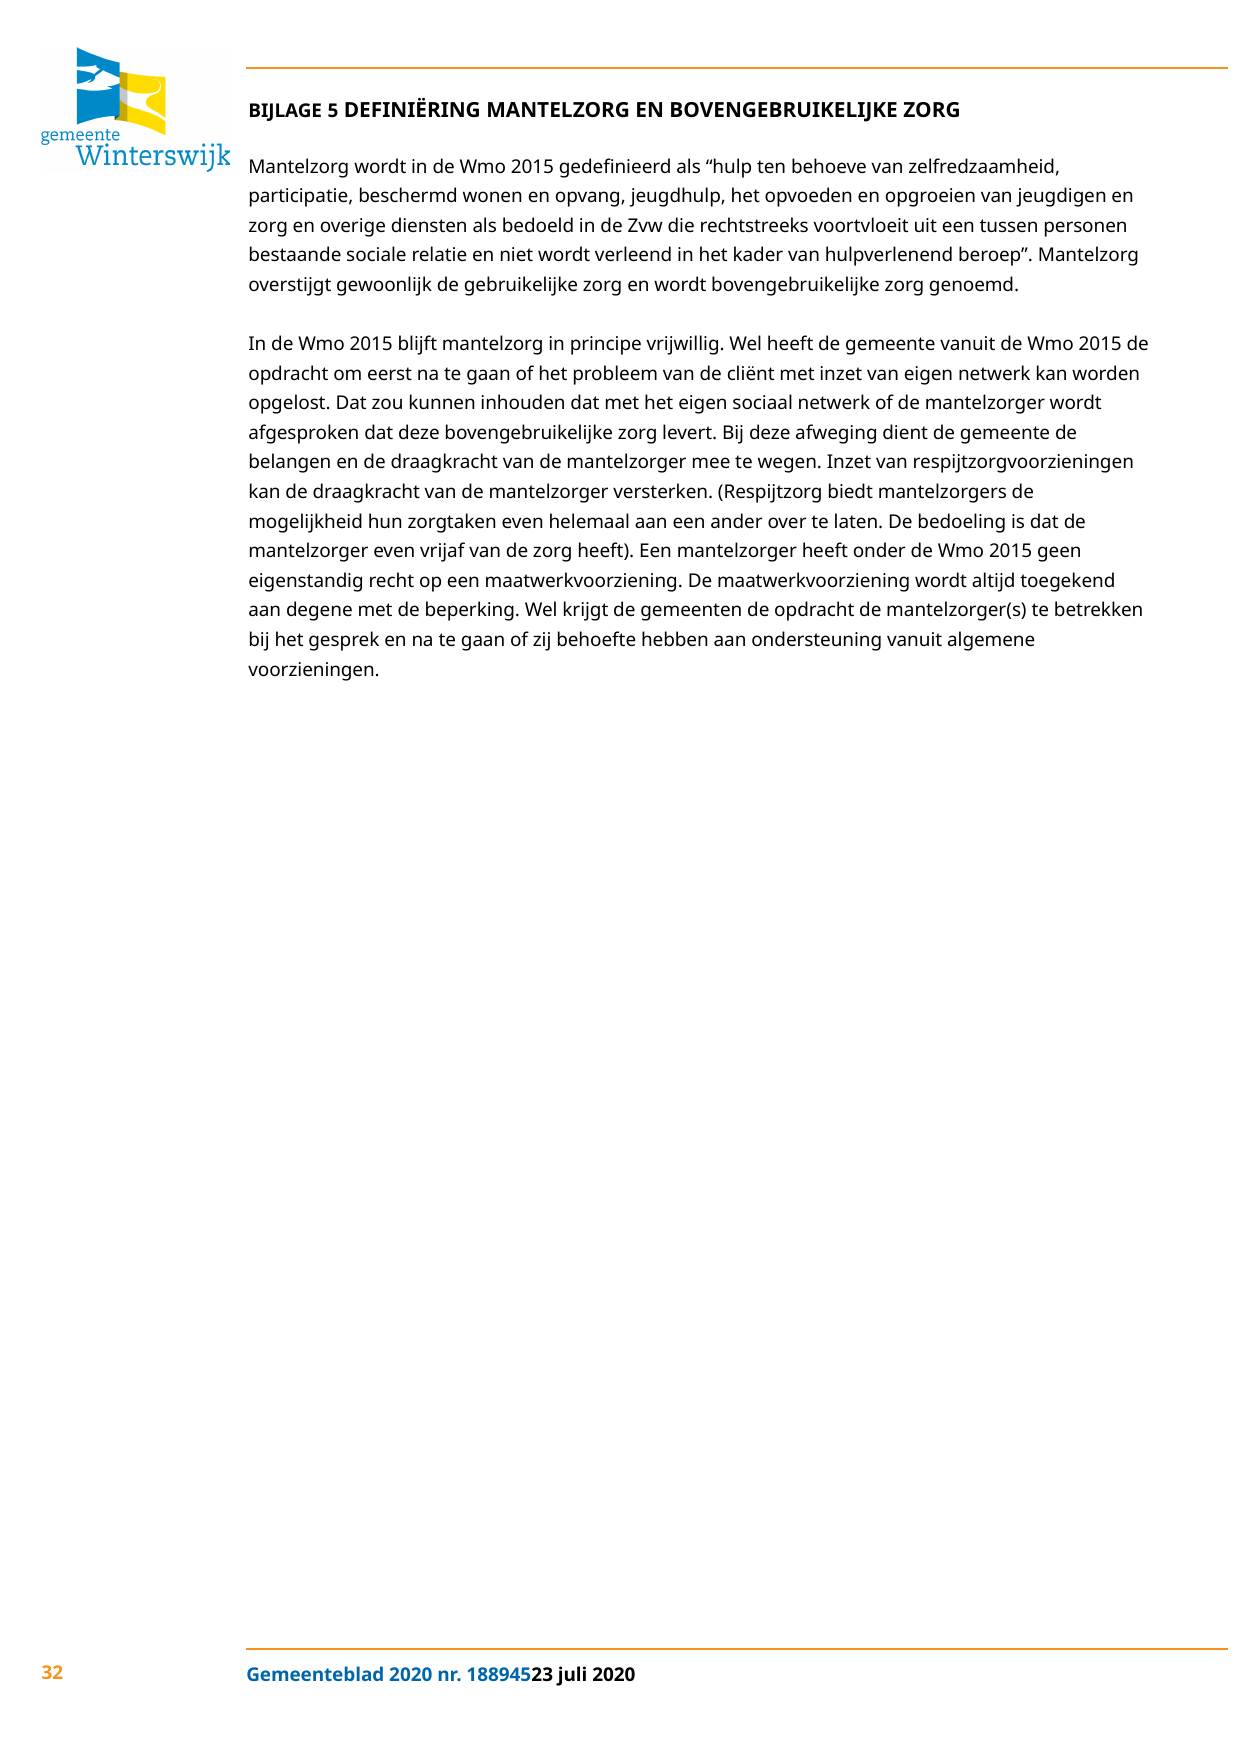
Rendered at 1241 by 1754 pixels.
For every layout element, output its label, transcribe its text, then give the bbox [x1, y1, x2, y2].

picture [41, 47, 231, 172]
text In de Wmo 2015 blijft mantelzorg in principe vrijwillig. Wel heeft de gemeente vanuit de Wmo 2015 de opdracht om eerst na te gaan of het probleem van de cliënt met inzet van eigen netwerk kan worden opgelost. Dat zou kunnen inhouden dat met het eigen sociaal netwerk of de mantelzorger wordt afgesproken dat deze bovengebruikelijke zorg levert. Bij deze afweging dient de gemeente de belangen en de draagkracht van de mantelzorger mee te wegen. Inzet van respijtzorgvoorzieningen kan de draagkracht van de mantelzorger versterken. (Respijtzorg biedt mantelzorgers de mogelijkheid hun zorgtaken even helemaal aan een ander over te laten. De bedoeling is dat de mantelzorger even vrijaf van de zorg heeft). Een mantelzorger heeft onder de Wmo 2015 geen eigenstandig recht op een maatwerkvoorziening. De maatwerkvoorziening wordt altijd toegekend aan degene met de beperking. Wel krijgt de gemeenten de opdracht de mantelzorger(s) te betrekken bij het gesprek en na te gaan of zij behoefte hebben aan ondersteuning vanuit algemene voorzieningen. [248, 330, 1152, 682]
text BIJLAGE 5 DEFINIËRING MANTELZORG EN BOVENGEBRUIKELIJKE ZORG [248, 95, 1152, 123]
text Mantelzorg wordt in de Wmo 2015 gedefinieerd als “hulp ten behoeve van zelfredzaamheid, participatie, beschermd wonen en opvang, jeugdhulp, het opvoeden en opgroeien van jeugdigen en zorg en overige diensten als bedoeld in de Zvw die rechtstreeks voortvloeit uit een tussen personen bestaande sociale relatie en niet wordt verleend in het kader van hulpverlenend beroep”. Mantelzorg overstijgt gewoonlijk de gebruikelijke zorg en wordt bovengebruikelijke zorg genoemd. [248, 153, 1152, 297]
picture [225, 153, 231, 162]
